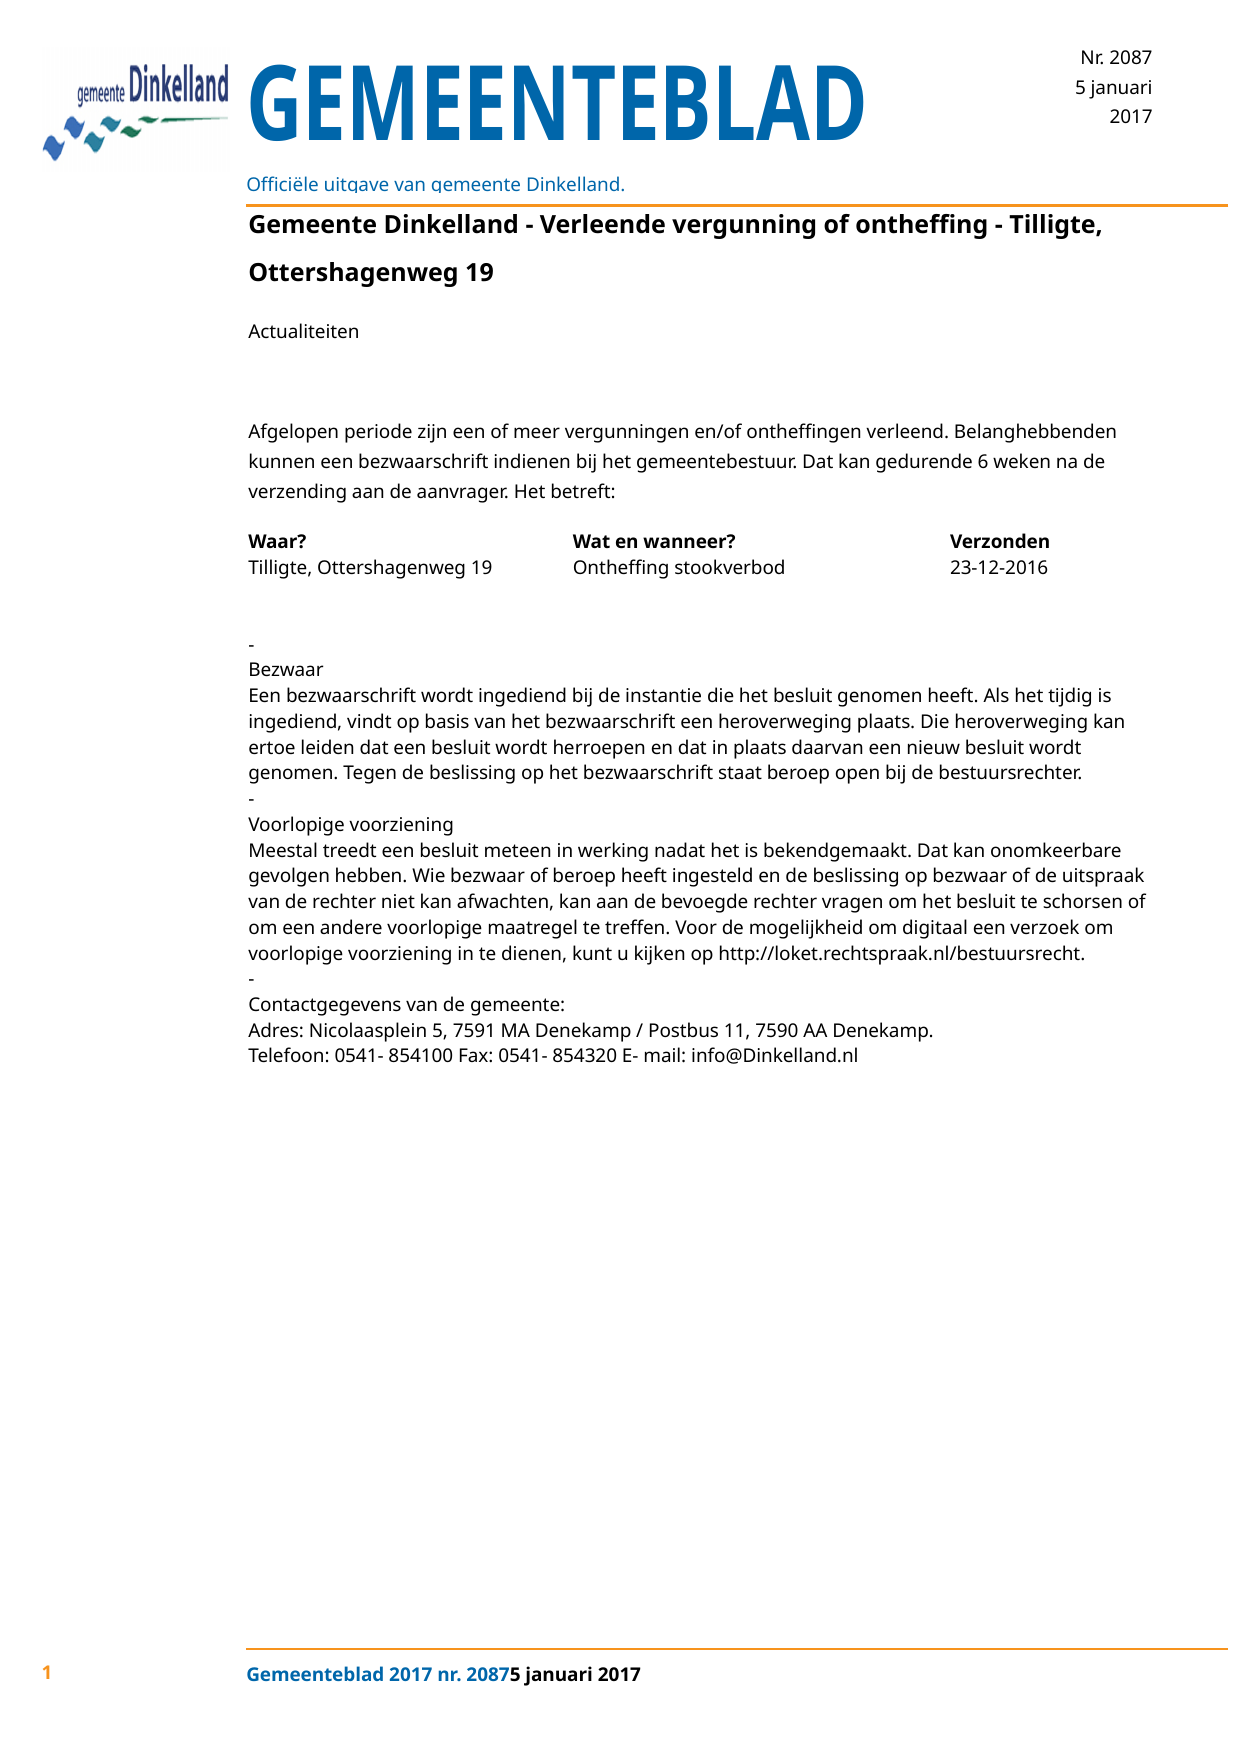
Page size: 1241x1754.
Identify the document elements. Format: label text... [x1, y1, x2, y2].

text Voorlopige voorziening [248, 811, 1152, 837]
text Adres: Nicolaasplein 5, 7591 MA Denekamp / Postbus 11, 7590 AA Denekamp. [248, 1017, 1152, 1043]
text - [248, 631, 1152, 657]
text Contactgegevens van de gemeente: [248, 991, 1152, 1017]
table_header Waar? [248, 529, 573, 554]
text Gemeente Dinkelland - Verleende vergunning of ontheffing - Tilligte, Ottershagenweg 19 [248, 207, 1152, 288]
table_header Wat en wanneer? [573, 529, 950, 554]
picture [41, 47, 231, 172]
text Meestal treedt een besluit meteen in werking nadat het is bekendgemaakt. Dat kan onomkeerbare gevolgen hebben. Wie bezwaar of beroep heeft ingesteld en de beslissing op bezwaar of de uitspraak van de rechter niet kan afwachten, kan aan de bevoegde rechter vragen om het besluit te schorsen of om een andere voorlopige maatregel te treffen. Voor de mogelijkheid om digitaal een verzoek om voorlopige voorziening in te dienen, kunt u kijken op http://loket.rechtspraak.nl/bestuursrecht. [248, 837, 1152, 965]
table_cell Ontheffing stookverbod [573, 554, 950, 580]
text Telefoon: 0541- 854100 Fax: 0541- 854320 E- mail: info@Dinkelland.nl [248, 1043, 1152, 1068]
text - [248, 965, 1152, 991]
table_header Verzonden [950, 529, 1152, 554]
table_cell Tilligte, Ottershagenweg 19 [248, 554, 573, 580]
text Een bezwaarschrift wordt ingediend bij de instantie die het besluit genomen heeft. Als het tijdig is ingediend, vindt op basis van het bezwaarschrift een heroverweging plaats. Die heroverweging kan ertoe leiden dat een besluit wordt herroepen en dat in plaats daarvan een nieuw besluit wordt genomen. Tegen de beslissing op het bezwaarschrift staat beroep open bij de bestuursrechter. [248, 682, 1152, 785]
text Actualiteiten [248, 318, 1152, 344]
table_cell 23-12-2016 [950, 554, 1152, 580]
text Bezwaar [248, 657, 1152, 682]
text Afgelopen periode zijn een of meer vergunningen en/of ontheffingen verleend. Belanghebbenden kunnen een bezwaarschrift indienen bij het gemeentebestuur. Dat kan gedurende 6 weken na de verzending aan de aanvrager. Het betreft: [248, 419, 1152, 504]
text - [248, 785, 1152, 811]
